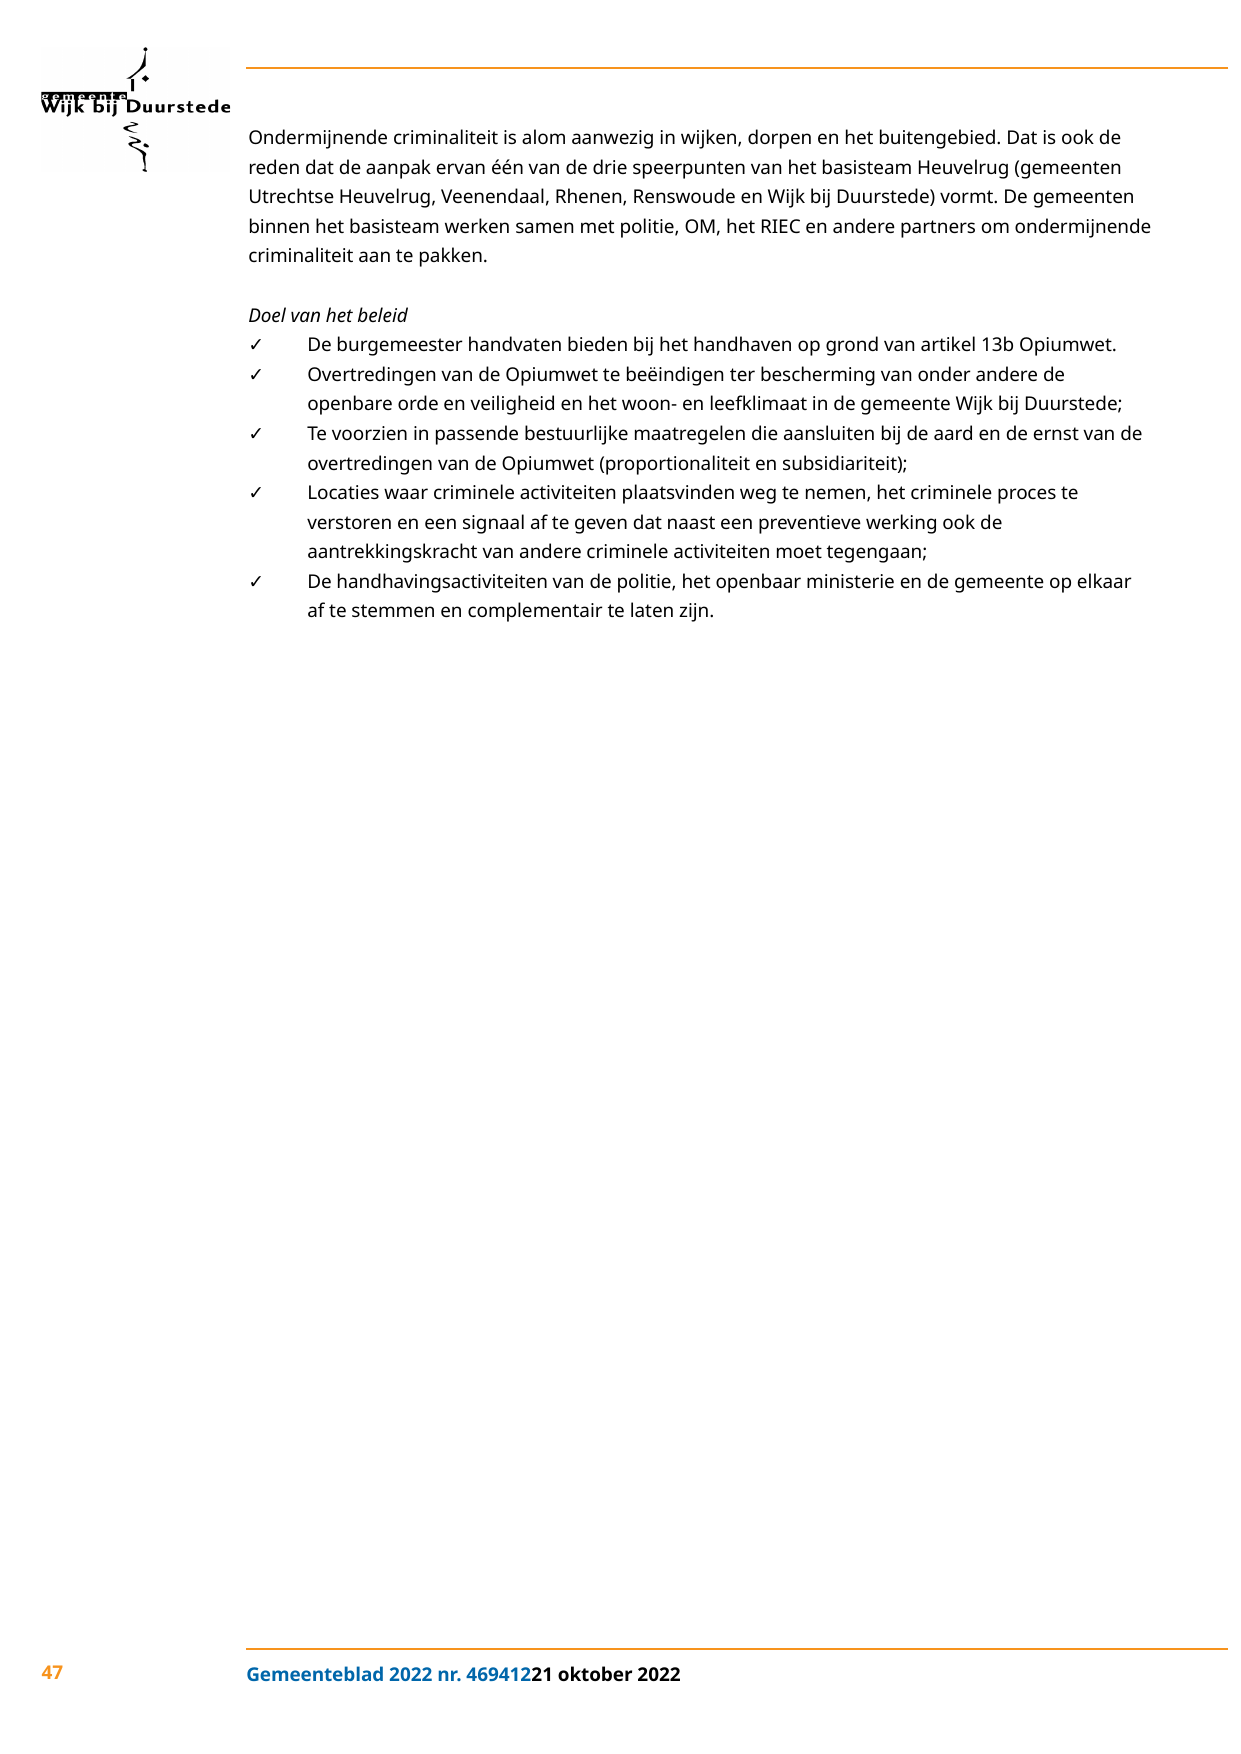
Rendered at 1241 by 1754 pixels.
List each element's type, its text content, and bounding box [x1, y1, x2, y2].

picture [41, 47, 231, 172]
list Overtredingen van de Opiumwet te beëindigen ter bescherming van onder andere de openbare orde en veiligheid en het woon- en leefklimaat in de gemeente Wijk bij Duurstede; [248, 361, 1152, 416]
text Doel van het beleid [248, 302, 1152, 328]
list De burgemeester handvaten bieden bij het handhaven op grond van artikel 13b Opiumwet. [248, 331, 1152, 357]
list De handhavingsactiviteiten van de politie, het openbaar ministerie en de gemeente op elkaar af te stemmen en complementair te laten zijn. [248, 568, 1152, 623]
list Te voorzien in passende bestuurlijke maatregelen die aansluiten bij de aard en de ernst van de overtredingen van de Opiumwet (proportionaliteit en subsidiariteit); [248, 420, 1152, 476]
text Ondermijnende criminaliteit is alom aanwezig in wijken, dorpen en het buitengebied. Dat is ook de reden dat de aanpak ervan één van de drie speerpunten van het basisteam Heuvelrug (gemeenten Utrechtse Heuvelrug, Veenendaal, Rhenen, Renswoude en Wijk bij Duurstede) vormt. De gemeenten binnen het basisteam werken samen met politie, OM, het RIEC en andere partners om ondermijnende criminaliteit aan te pakken. [248, 124, 1152, 268]
list Locaties waar criminele activiteiten plaatsvinden weg te nemen, het criminele proces te verstoren en een signaal af te geven dat naast een preventieve werking ook de aantrekkingskracht van andere criminele activiteiten moet tegengaan; [248, 479, 1152, 564]
